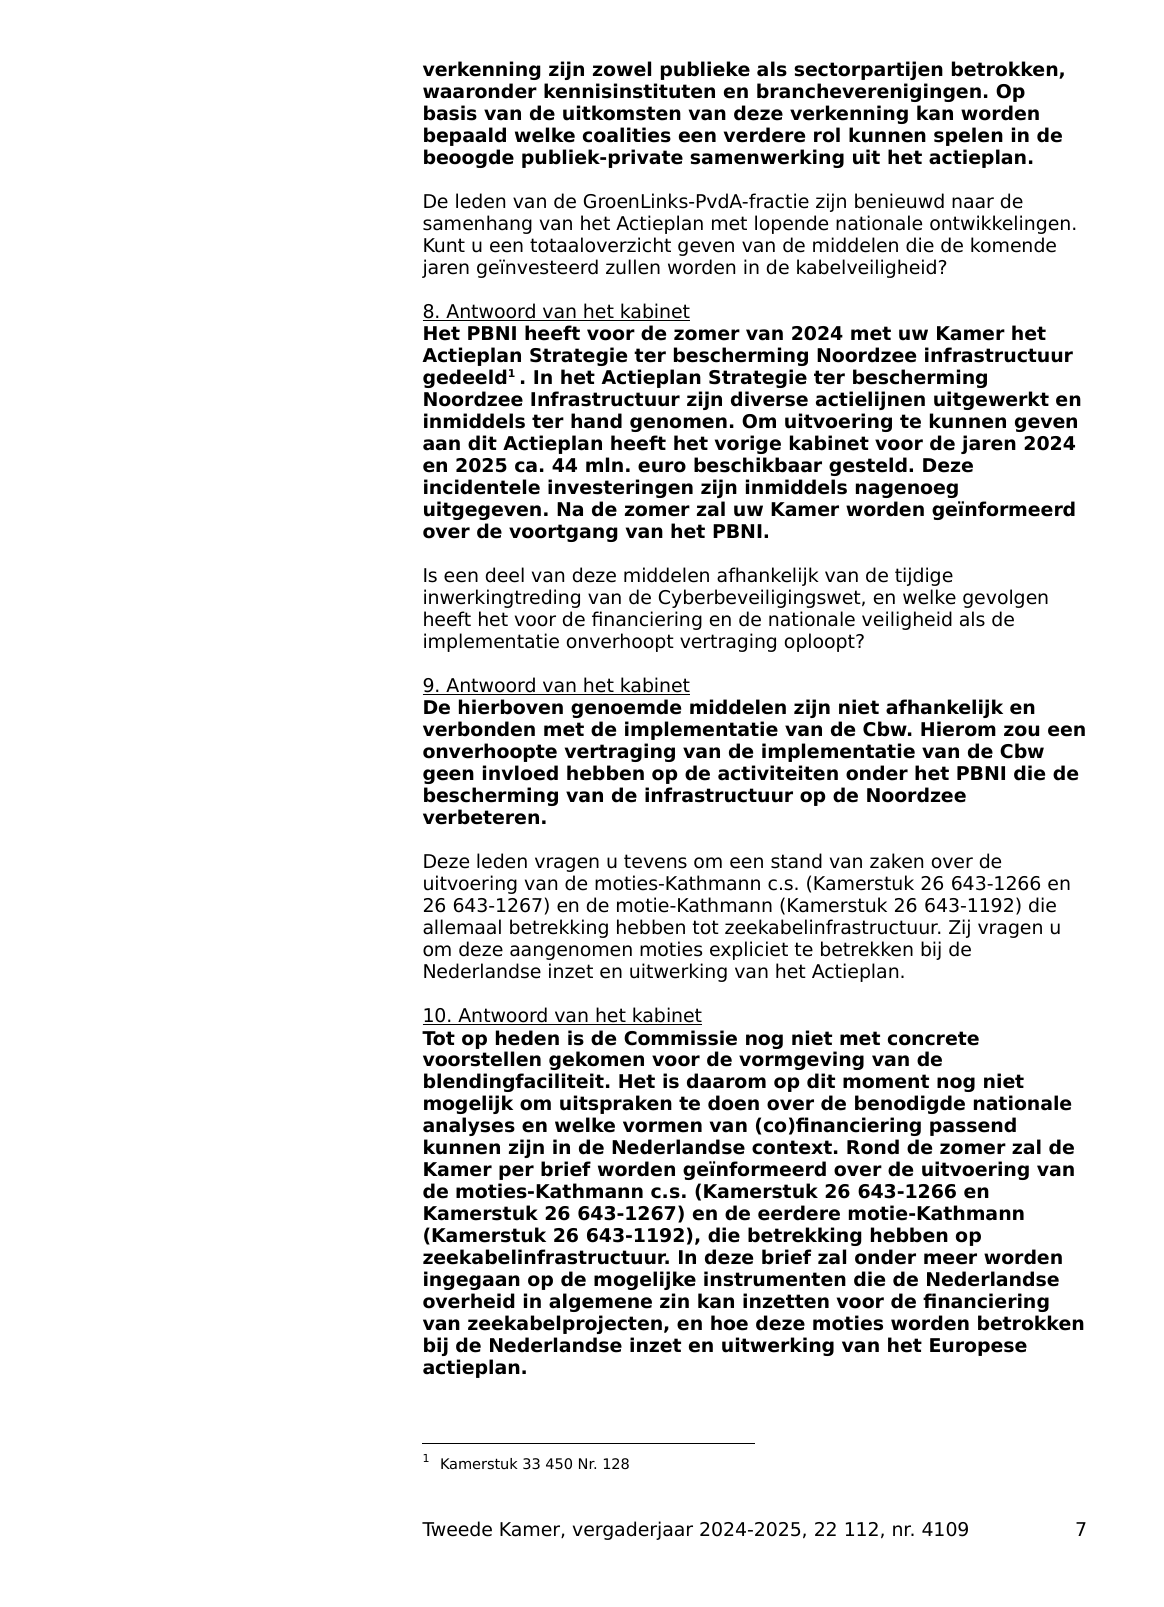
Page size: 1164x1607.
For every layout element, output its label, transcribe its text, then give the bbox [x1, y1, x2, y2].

text Kamerstuk 33 450 Nr. 128 [422, 1452, 1087, 1474]
text Tot op heden is de Commissie nog niet met concrete voorstellen gekomen voor de vormgeving van de blendingfaciliteit. Het is daarom op dit moment nog niet mogelijk om uitspraken te doen over de benodigde nationale analyses en welke vormen van (co)financiering passend kunnen zijn in de Nederlandse context. Rond de zomer zal de Kamer per brief worden geïnformeerd over de uitvoering van de moties-Kathmann c.s. (Kamerstuk 26 643-1266 en Kamerstuk 26 643-1267) en de eerdere motie-Kathmann (Kamerstuk 26 643-1192), die betrekking hebben op zeekabelinfrastructuur. In deze brief zal onder meer worden ingegaan op de mogelijke instrumenten die de Nederlandse overheid in algemene zin kan inzetten voor de financiering van zeekabelprojecten, en hoe deze moties worden betrokken bij de Nederlandse inzet en uitwerking van het Europese actieplan. [422, 1027, 1087, 1379]
text 8. Antwoord van het kabinet [422, 301, 1087, 323]
text Deze leden vragen u tevens om een stand van zaken over de uitvoering van de moties-Kathmann c.s. (Kamerstuk 26 643-1266 en 26 643-1267) en de motie-Kathmann (Kamerstuk 26 643-1192) die allemaal betrekking hebben tot zeekabelinfrastructuur. Zij vragen u om deze aangenomen moties expliciet te betrekken bij de Nederlandse inzet en uitwerking van het Actieplan. [422, 851, 1087, 983]
text De hierboven genoemde middelen zijn niet afhankelijk en verbonden met de implementatie van de Cbw. Hierom zou een onverhoopte vertraging van de implementatie van de Cbw geen invloed hebben op de activiteiten onder het PBNI die de bescherming van de infrastructuur op de Noordzee verbeteren. [422, 697, 1087, 829]
text verkenning zijn zowel publieke als sectorpartijen betrokken, waaronder kennisinstituten en brancheverenigingen. Op basis van de uitkomsten van deze verkenning kan worden bepaald welke coalities een verdere rol kunnen spelen in de beoogde publiek-private samenwerking uit het actieplan. [422, 59, 1087, 169]
text 10. Antwoord van het kabinet [422, 1005, 1087, 1027]
text De leden van de GroenLinks-PvdA-fractie zijn benieuwd naar de samenhang van het Actieplan met lopende nationale ontwikkelingen. Kunt u een totaaloverzicht geven van de middelen die de komende jaren geïnvesteerd zullen worden in de kabelveiligheid? [422, 191, 1087, 279]
text 9. Antwoord van het kabinet [422, 675, 1087, 697]
text Het PBNI heeft voor de zomer van 2024 met uw Kamer het Actieplan Strategie ter bescherming Noordzee infrastructuur gedeeld. In het Actieplan Strategie ter bescherming Noordzee Infrastructuur zijn diverse actielijnen uitgewerkt en inmiddels ter hand genomen. Om uitvoering te kunnen geven aan dit Actieplan heeft het vorige kabinet voor de jaren 2024 en 2025 ca. 44 mln. euro beschikbaar gesteld. Deze incidentele investeringen zijn inmiddels nagenoeg uitgegeven. Na de zomer zal uw Kamer worden geïnformeerd over de voortgang van het PBNI. [422, 323, 1087, 543]
text Is een deel van deze middelen afhankelijk van de tijdige inwerkingtreding van de Cyberbeveiligingswet, en welke gevolgen heeft het voor de financiering en de nationale veiligheid als de implementatie onverhoopt vertraging oploopt? [422, 565, 1087, 653]
